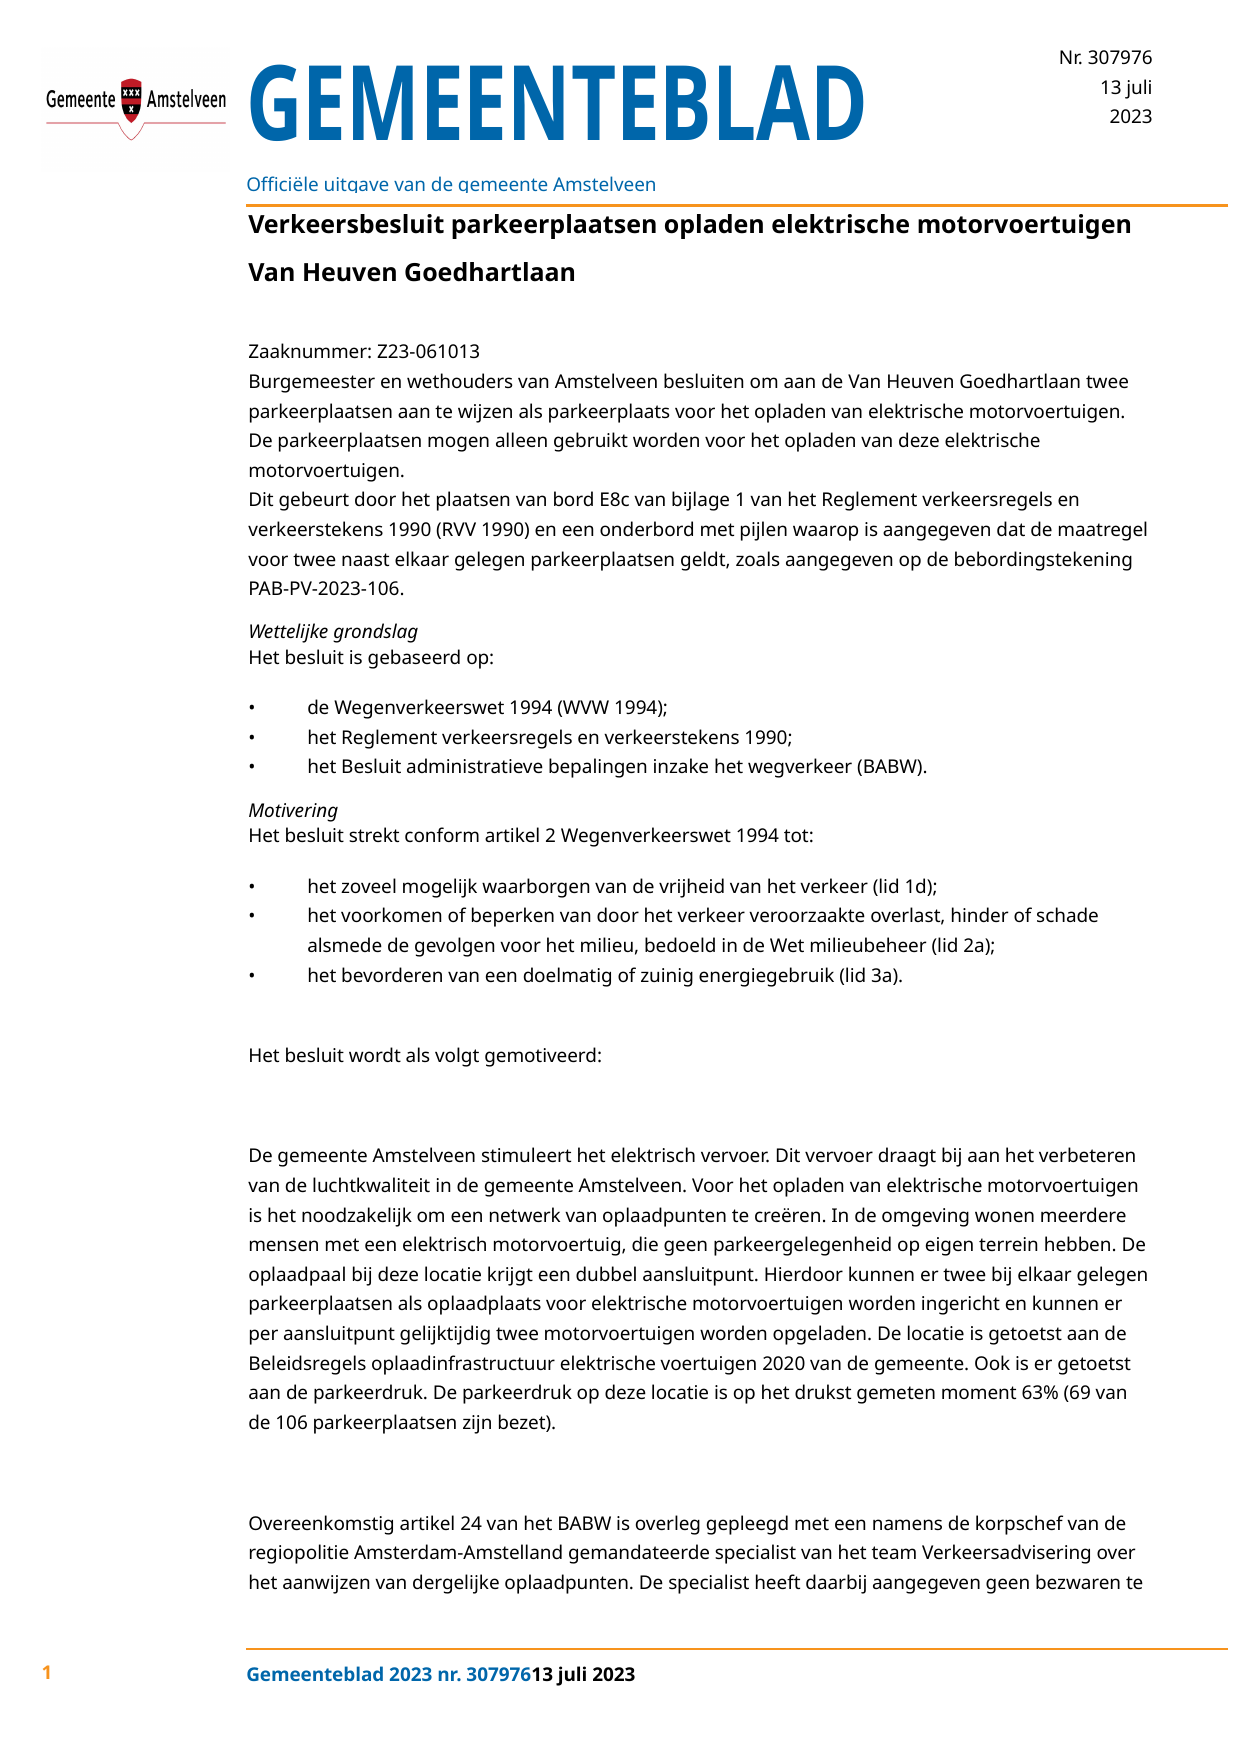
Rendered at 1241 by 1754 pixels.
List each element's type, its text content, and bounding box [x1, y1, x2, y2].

text Zaaknummer: Z23-061013 [248, 339, 1152, 364]
text Verkeersbesluit parkeerplaatsen opladen elektrische motorvoertuigen Van Heuven Goedhartlaan [248, 207, 1152, 288]
text Dit gebeurt door het plaatsen van bord E8c van bijlage 1 van het Reglement verkeersregels en verkeerstekens 1990 (RVV 1990) en een onderbord met pijlen waarop is aangegeven dat de maatregel voor twee naast elkaar gelegen parkeerplaatsen geldt, zoals aangegeven op de bebordingstekening PAB-PV-2023-106. [248, 487, 1152, 601]
text De gemeente Amstelveen stimuleert het elektrisch vervoer. Dit vervoer draagt bij aan het verbeteren van de luchtkwaliteit in de gemeente Amstelveen. Voor het opladen van elektrische motorvoertuigen is het noodzakelijk om een netwerk van oplaadpunten te creëren. In de omgeving wonen meerdere mensen met een elektrisch motorvoertuig, die geen parkeergelegenheid op eigen terrein hebben. De oplaadpaal bij deze locatie krijgt een dubbel aansluitpunt. Hierdoor kunnen er twee bij elkaar gelegen parkeerplaatsen als oplaadplaats voor elektrische motorvoertuigen worden ingericht en kunnen er per aansluitpunt gelijktijdig twee motorvoertuigen worden opgeladen. De locatie is getoetst aan de Beleidsregels oplaadinfrastructuur elektrische voertuigen 2020 van de gemeente. Ook is er getoetst aan de parkeerdruk. De parkeerdruk op deze locatie is op het drukst gemeten moment 63% (69 van de 106 parkeerplaatsen zijn bezet). [248, 1143, 1152, 1434]
list het Reglement verkeersregels en verkeerstekens 1990; [248, 724, 1152, 750]
text Het besluit wordt als volgt gemotiveerd: [248, 1042, 1152, 1067]
text Wettelijke grondslag [248, 618, 1152, 644]
list de Wegenverkeerswet 1994 (WVW 1994); [248, 694, 1152, 720]
text Overeenkomstig artikel 24 van het BABW is overleg gepleegd met een namens de korpschef van de regiopolitie Amsterdam-Amstelland gemandateerde specialist van het team Verkeersadvisering over het aanwijzen van dergelijke oplaadpunten. De specialist heeft daarbij aangegeven geen bezwaren te [248, 1510, 1152, 1594]
list het zoveel mogelijk waarborgen van de vrijheid van het verkeer (lid 1d); [248, 873, 1152, 899]
list het Besluit administratieve bepalingen inzake het wegverkeer (BABW). [248, 754, 1152, 779]
list het voorkomen of beperken van door het verkeer veroorzaakte overlast, hinder of schade alsmede de gevolgen voor het milieu, bedoeld in de Wet milieubeheer (lid 2a); [248, 903, 1152, 958]
picture [41, 47, 231, 172]
text Burgemeester en wethouders van Amstelveen besluiten om aan de Van Heuven Goedhartlaan twee parkeerplaatsen aan te wijzen als parkeerplaats voor het opladen van elektrische motorvoertuigen. De parkeerplaatsen mogen alleen gebruikt worden voor het opladen van deze elektrische motorvoertuigen. [248, 368, 1152, 483]
text Het besluit strekt conform artikel 2 Wegenverkeerswet 1994 tot: [248, 823, 1152, 848]
list het bevorderen van een doelmatig of zuinig energiegebruik (lid 3a). [248, 962, 1152, 987]
text Het besluit is gebaseerd op: [248, 644, 1152, 670]
text Motivering [248, 797, 1152, 823]
